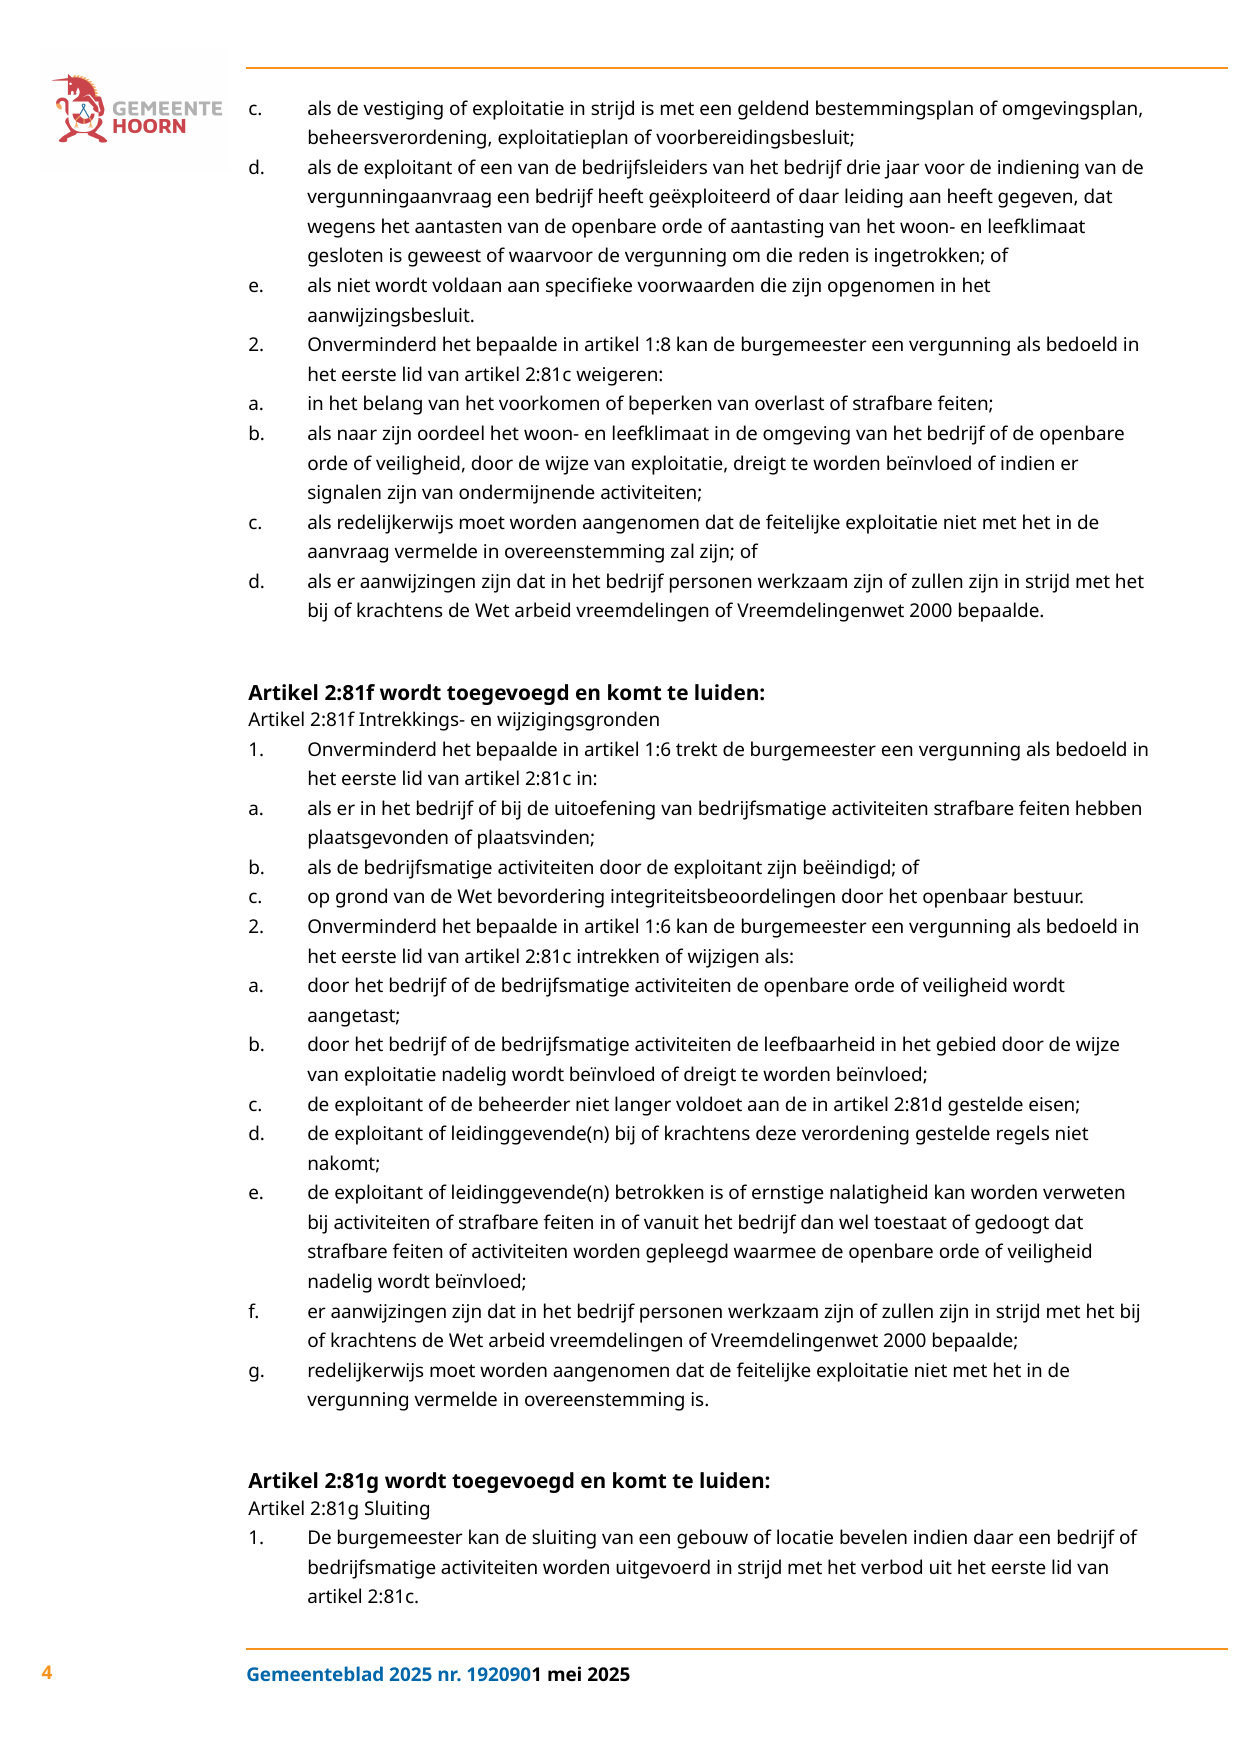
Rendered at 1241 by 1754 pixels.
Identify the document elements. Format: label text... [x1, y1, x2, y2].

list de exploitant of leidinggevende(n) betrokken is of ernstige nalatigheid kan worden verweten bij activiteiten of strafbare feiten in of vanuit het bedrijf dan wel toestaat of gedoogt dat strafbare feiten of activiteiten worden gepleegd waarmee de openbare orde of veiligheid nadelig wordt beïnvloed; [248, 1179, 1152, 1294]
list Onverminderd het bepaalde in artikel 1:8 kan de burgemeester een vergunning als bedoeld in het eerste lid van artikel 2:81c weigeren: [248, 331, 1152, 387]
list als de bedrijfsmatige activiteiten door de exploitant zijn beëindigd; of [248, 854, 1152, 880]
list Onverminderd het bepaalde in artikel 1:6 trekt de burgemeester een vergunning als bedoeld in het eerste lid van artikel 2:81c in: [248, 736, 1152, 791]
text Artikel 2:81g Sluiting [248, 1495, 1152, 1521]
list redelijkerwijs moet worden aangenomen dat de feitelijke exploitatie niet met het in de vergunning vermelde in overeenstemming is. [248, 1357, 1152, 1412]
list als er in het bedrijf of bij de uitoefening van bedrijfsmatige activiteiten strafbare feiten hebben plaatsgevonden of plaatsvinden; [248, 795, 1152, 850]
list Onverminderd het bepaalde in artikel 1:6 kan de burgemeester een vergunning als bedoeld in het eerste lid van artikel 2:81c intrekken of wijzigen als: [248, 913, 1152, 968]
text Artikel 2:81f Intrekkings- en wijzigingsgronden [248, 706, 1152, 732]
list de exploitant of leidinggevende(n) bij of krachtens deze verordening gestelde regels niet nakomt; [248, 1120, 1152, 1176]
list in het belang van het voorkomen of beperken van overlast of strafbare feiten; [248, 391, 1152, 416]
list er aanwijzingen zijn dat in het bedrijf personen werkzaam zijn of zullen zijn in strijd met het bij of krachtens de Wet arbeid vreemdelingen of Vreemdelingenwet 2000 bepaalde; [248, 1298, 1152, 1353]
list als naar zijn oordeel het woon- en leefklimaat in de omgeving van het bedrijf of de openbare orde of veiligheid, door de wijze van exploitatie, dreigt te worden beïnvloed of indien er signalen zijn van ondermijnende activiteiten; [248, 420, 1152, 505]
list de exploitant of de beheerder niet langer voldoet aan de in artikel 2:81d gestelde eisen; [248, 1091, 1152, 1116]
list als redelijkerwijs moet worden aangenomen dat de feitelijke exploitatie niet met het in de aanvraag vermelde in overeenstemming zal zijn; of [248, 509, 1152, 564]
list De burgemeester kan de sluiting van een gebouw of locatie bevelen indien daar een bedrijf of bedrijfsmatige activiteiten worden uitgevoerd in strijd met het verbod uit het eerste lid van artikel 2:81c. [248, 1524, 1152, 1609]
list als de vestiging of exploitatie in strijd is met een geldend bestemmingsplan of omgevingsplan, beheersverordening, exploitatieplan of voorbereidingsbesluit; [248, 95, 1152, 150]
list als de exploitant of een van de bedrijfsleiders van het bedrijf drie jaar voor de indiening van de vergunningaanvraag een bedrijf heeft geëxploiteerd of daar leiding aan heeft gegeven, dat wegens het aantasten van de openbare orde of aantasting van het woon- en leefklimaat gesloten is geweest of waarvoor de vergunning om die reden is ingetrokken; of [248, 154, 1152, 268]
list door het bedrijf of de bedrijfsmatige activiteiten de leefbaarheid in het gebied door de wijze van exploitatie nadelig wordt beïnvloed of dreigt te worden beïnvloed; [248, 1032, 1152, 1087]
list als niet wordt voldaan aan specifieke voorwaarden die zijn opgenomen in het aanwijzingsbesluit. [248, 272, 1152, 328]
text Artikel 2:81g wordt toegevoegd en komt te luiden: [248, 1467, 1152, 1495]
text Artikel 2:81f wordt toegevoegd en komt te luiden: [248, 678, 1152, 706]
list door het bedrijf of de bedrijfsmatige activiteiten de openbare orde of veiligheid wordt aangetast; [248, 972, 1152, 1028]
picture [41, 47, 231, 172]
list als er aanwijzingen zijn dat in het bedrijf personen werkzaam zijn of zullen zijn in strijd met het bij of krachtens de Wet arbeid vreemdelingen of Vreemdelingenwet 2000 bepaalde. [248, 568, 1152, 623]
list op grond van de Wet bevordering integriteitsbeoordelingen door het openbaar bestuur. [248, 884, 1152, 909]
